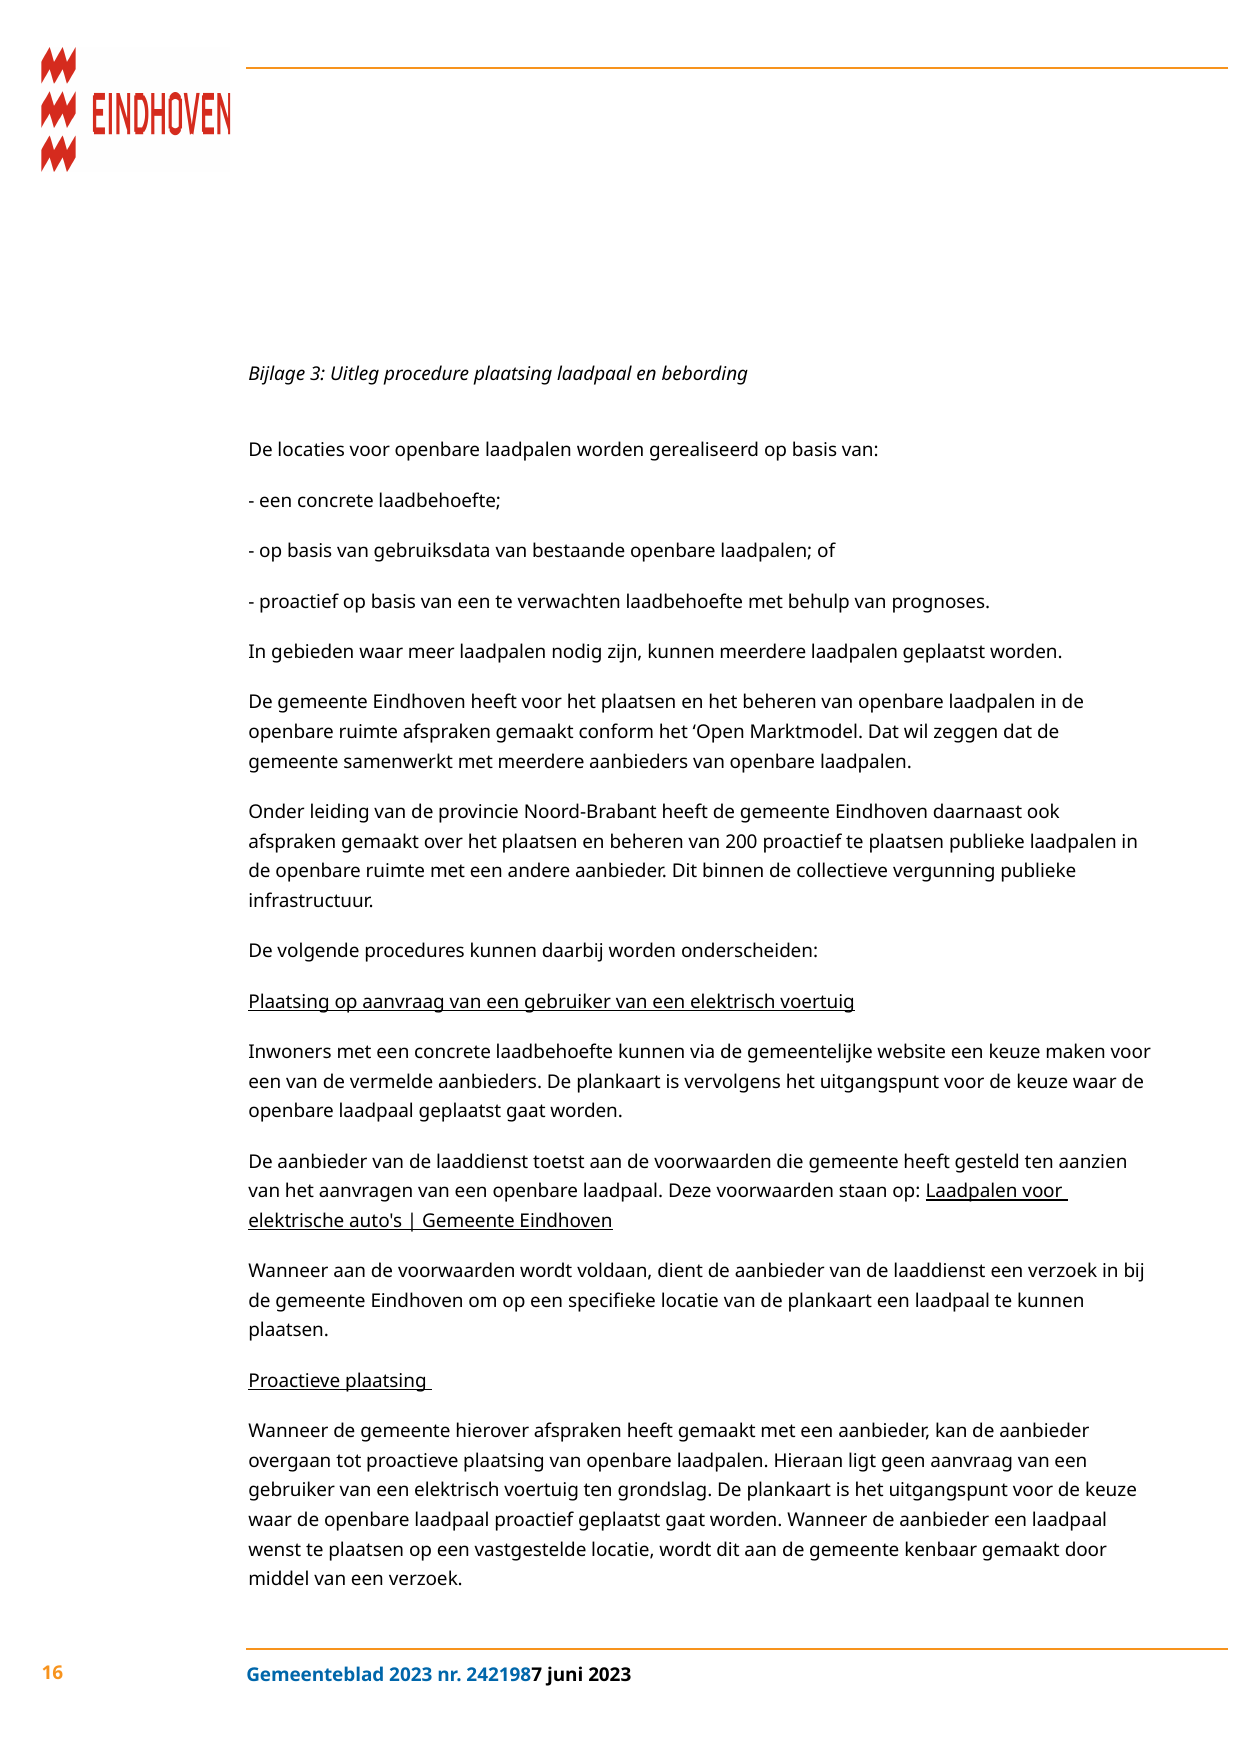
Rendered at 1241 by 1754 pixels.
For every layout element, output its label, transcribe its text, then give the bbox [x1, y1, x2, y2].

text - op basis van gebruiksdata van bestaande openbare laadpalen; of [248, 537, 1152, 563]
text De locaties voor openbare laadpalen worden gerealiseerd op basis van: [248, 437, 1152, 462]
picture [41, 47, 231, 172]
text Wanneer de gemeente hierover afspraken heeft gemaakt met een aanbieder, kan de aanbieder overgaan tot proactieve plaatsing van openbare laadpalen. Hieraan ligt geen aanvraag van een gebruiker van een elektrisch voertuig ten grondslag. De plankaart is het uitgangspunt voor de keuze waar de openbare laadpaal proactief geplaatst gaat worden. Wanneer de aanbieder een laadpaal wenst te plaatsen op een vastgestelde locatie, wordt dit aan de gemeente kenbaar gemaakt door middel van een verzoek. [248, 1417, 1152, 1591]
text - een concrete laadbehoefte; [248, 487, 1152, 513]
text Bijlage 3: Uitleg procedure plaatsing laadpaal en bebording [248, 360, 1152, 386]
text Inwoners met een concrete laadbehoefte kunnen via de gemeentelijke website een keuze maken voor een van de vermelde aanbieders. De plankaart is vervolgens het uitgangspunt voor de keuze waar de openbare laadpaal geplaatst gaat worden. [248, 1038, 1152, 1123]
text De volgende procedures kunnen daarbij worden onderscheiden: [248, 937, 1152, 963]
text De gemeente Eindhoven heeft voor het plaatsen en het beheren van openbare laadpalen in de openbare ruimte afspraken gemaakt conform het ‘Open Marktmodel. Dat wil zeggen dat de gemeente samenwerkt met meerdere aanbieders van openbare laadpalen. [248, 689, 1152, 773]
text Proactieve plaatsing [248, 1367, 1152, 1393]
text Plaatsing op aanvraag van een gebruiker van een elektrisch voertuig [248, 988, 1152, 1013]
text Onder leiding van de provincie Noord-Brabant heeft de gemeente Eindhoven daarnaast ook afspraken gemaakt over het plaatsen en beheren van 200 proactief te plaatsen publieke laadpalen in de openbare ruimte met een andere aanbieder. Dit binnen de collectieve vergunning publieke infrastructuur. [248, 798, 1152, 913]
text In gebieden waar meer laadpalen nodig zijn, kunnen meerdere laadpalen geplaatst worden. [248, 638, 1152, 664]
text Wanneer aan de voorwaarden wordt voldaan, dient de aanbieder van de laaddienst een verzoek in bij de gemeente Eindhoven om op een specifieke locatie van de plankaart een laadpaal te kunnen plaatsen. [248, 1257, 1152, 1342]
text - proactief op basis van een te verwachten laadbehoefte met behulp van prognoses. [248, 588, 1152, 613]
text De aanbieder van de laaddienst toetst aan de voorwaarden die gemeente heeft gesteld ten aanzien van het aanvragen van een openbare laadpaal. Deze voorwaarden staan op: Laadpalen voor elektrische auto's | Gemeente Eindhoven [248, 1148, 1152, 1233]
